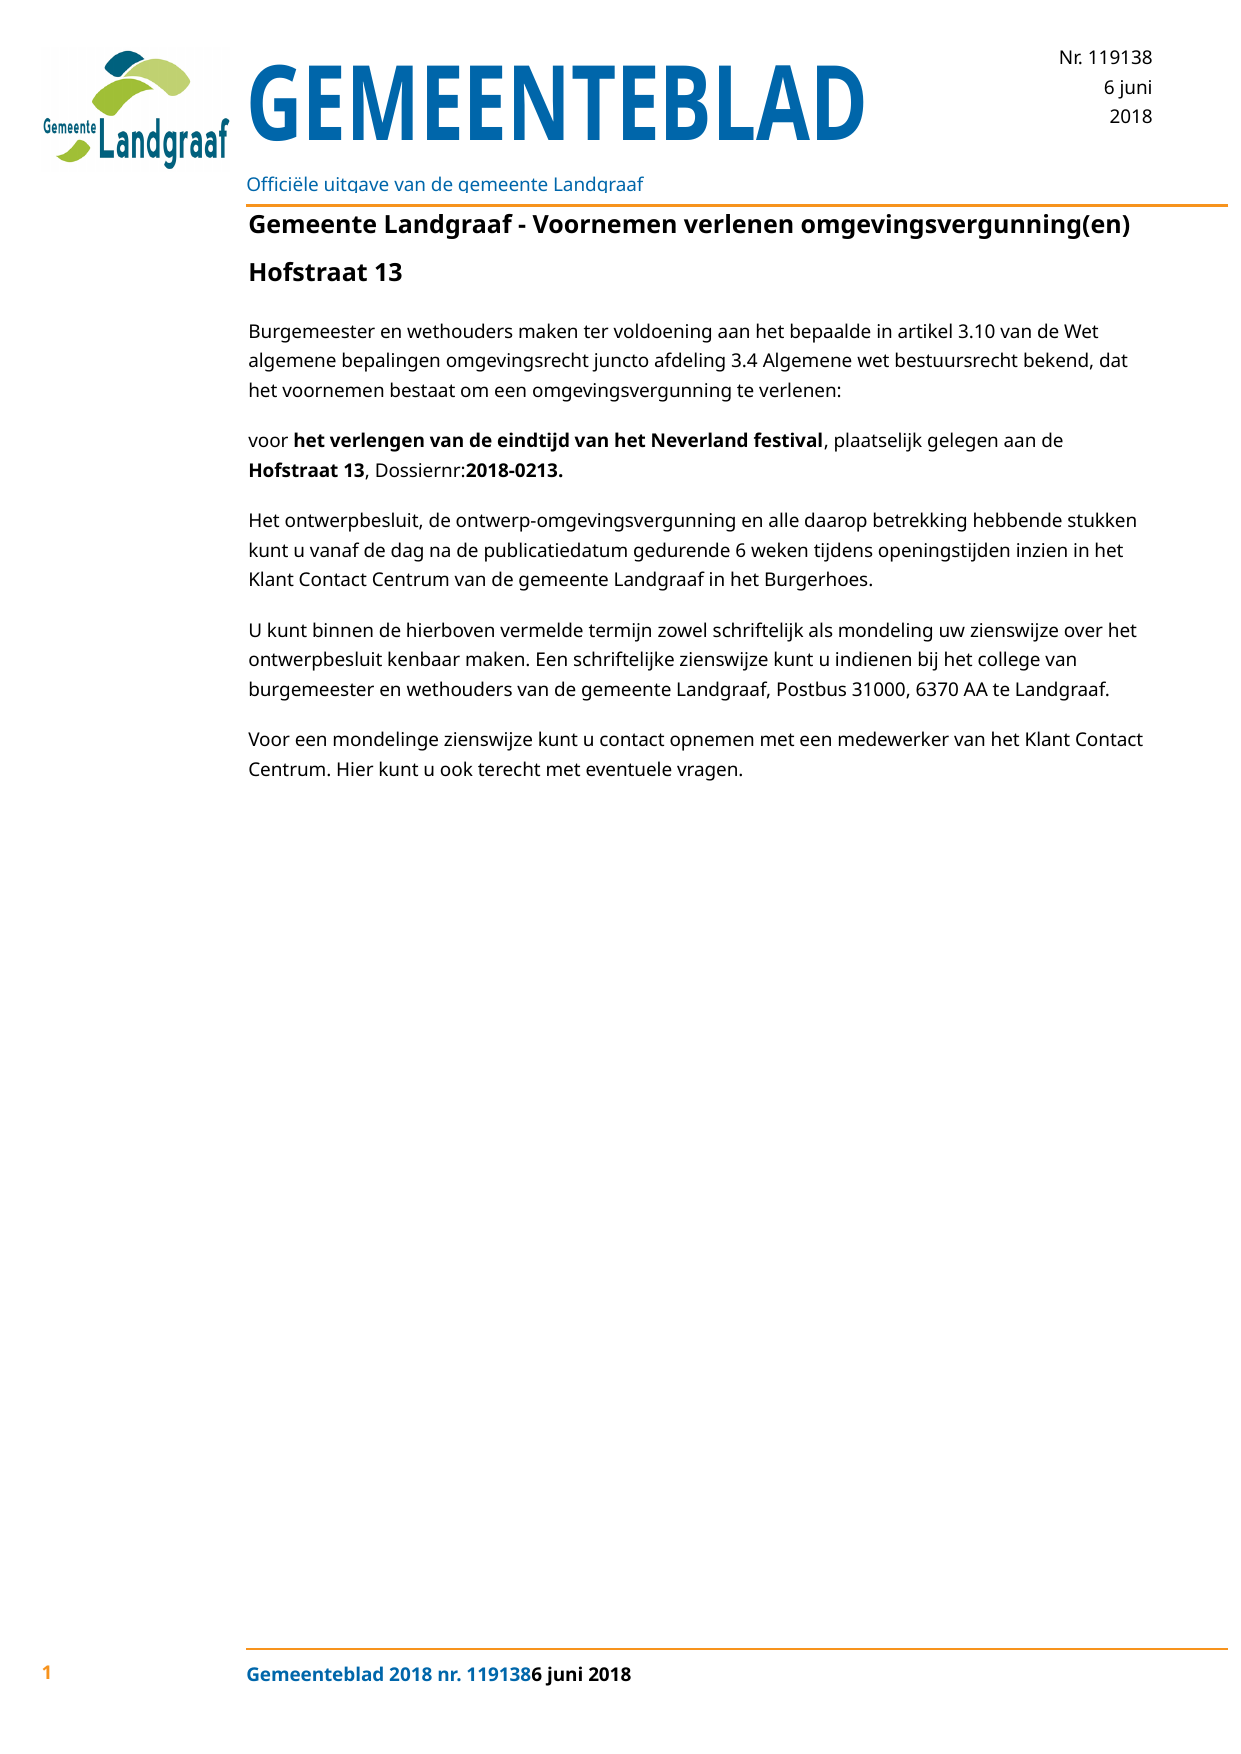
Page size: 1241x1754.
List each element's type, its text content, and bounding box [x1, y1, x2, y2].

picture [41, 47, 231, 172]
text Voor een mondelinge zienswijze kunt u contact opnemen met een medewerker van het Klant Contact Centrum. Hier kunt u ook terecht met eventuele vragen. [248, 727, 1152, 782]
text Burgemeester en wethouders maken ter voldoening aan het bepaalde in artikel 3.10 van de Wet algemene bepalingen omgevingsrecht juncto afdeling 3.4 Algemene wet bestuursrecht bekend, dat het voornemen bestaat om een omgevingsvergunning te verlenen: [248, 318, 1152, 403]
text U kunt binnen de hierboven vermelde termijn zowel schriftelijk als mondeling uw zienswijze over het ontwerpbesluit kenbaar maken. Een schriftelijke zienswijze kunt u indienen bij het college van burgemeester en wethouders van de gemeente Landgraaf, Postbus 31000, 6370 AA te Landgraaf. [248, 617, 1152, 702]
text Gemeente Landgraaf - Voornemen verlenen omgevingsvergunning(en) Hofstraat 13 [248, 207, 1152, 288]
text Het ontwerpbesluit, de ontwerp-omgevingsvergunning en alle daarop betrekking hebbende stukken kunt u vanaf de dag na de publicatiedatum gedurende 6 weken tijdens openingstijden inzien in het Klant Contact Centrum van de gemeente Landgraaf in het Burgerhoes. [248, 507, 1152, 592]
text voor het verlengen van de eindtijd van het Neverland festival, plaatselijk gelegen aan de Hofstraat 13, Dossiernr:2018-0213. [248, 427, 1152, 483]
